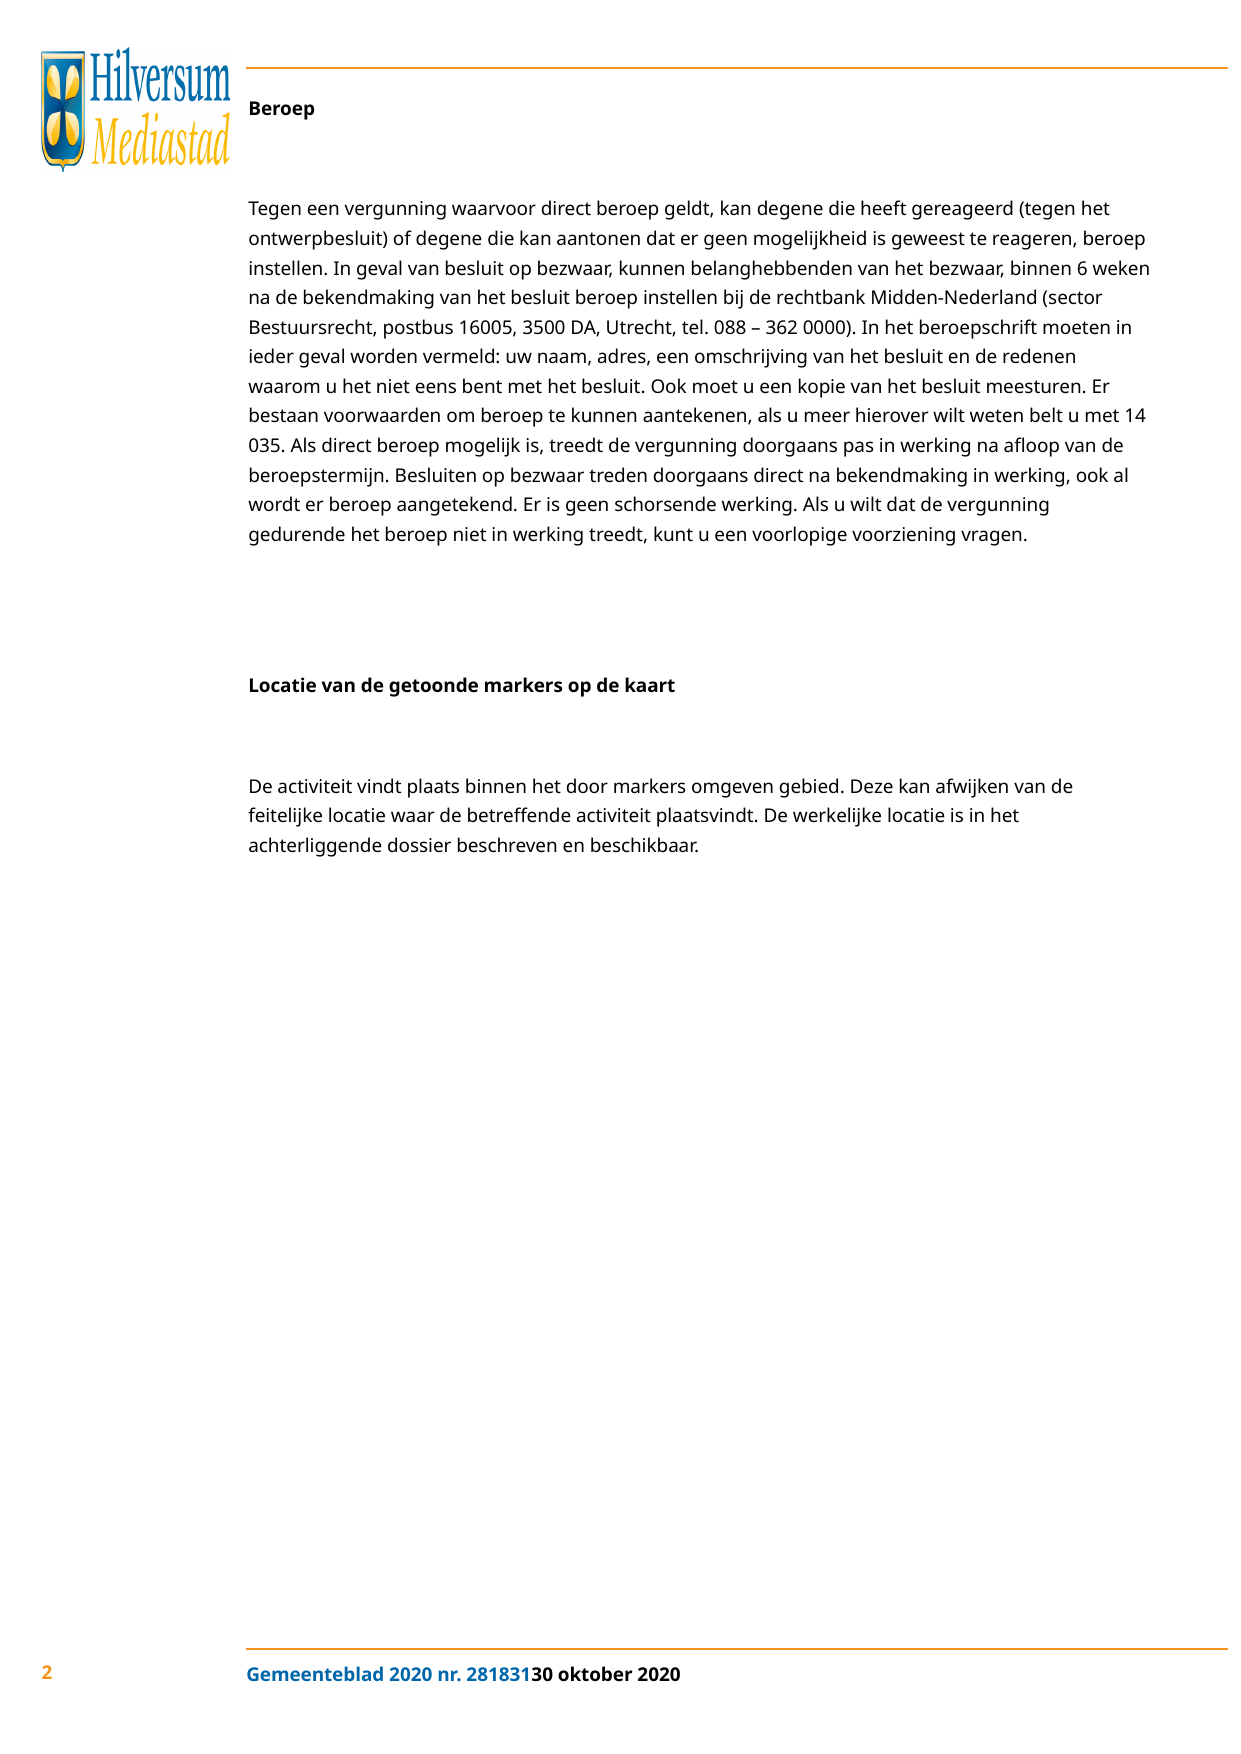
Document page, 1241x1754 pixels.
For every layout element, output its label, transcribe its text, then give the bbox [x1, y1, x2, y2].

text De activiteit vindt plaats binnen het door markers omgeven gebied. Deze kan afwijken van de feitelijke locatie waar de betreffende activiteit plaatsvindt. De werkelijke locatie is in het achterliggende dossier beschreven en beschikbaar. [248, 773, 1152, 858]
picture [41, 47, 231, 172]
text Beroep [248, 95, 1152, 121]
text Locatie van de getoonde markers op de kaart [248, 672, 1152, 698]
text Tegen een vergunning waarvoor direct beroep geldt, kan degene die heeft gereageerd (tegen het ontwerpbesluit) of degene die kan aantonen dat er geen mogelijkheid is geweest te reageren, beroep instellen. In geval van besluit op bezwaar, kunnen belanghebbenden van het bezwaar, binnen 6 weken na de bekendmaking van het besluit beroep instellen bij de rechtbank Midden-Nederland (sector Bestuursrecht, postbus 16005, 3500 DA, Utrecht, tel. 088 – 362 0000). In het beroepschrift moeten in ieder geval worden vermeld: uw naam, adres, een omschrijving van het besluit en de redenen waarom u het niet eens bent met het besluit. Ook moet u een kopie van het besluit meesturen. Er bestaan voorwaarden om beroep te kunnen aantekenen, als u meer hierover wilt weten belt u met 14 035. Als direct beroep mogelijk is, treedt de vergunning doorgaans pas in werking na afloop van de beroepstermijn. Besluiten op bezwaar treden doorgaans direct na bekendmaking in werking, ook al wordt er beroep aangetekend. Er is geen schorsende werking. Als u wilt dat de vergunning gedurende het beroep niet in werking treedt, kunt u een voorlopige voorziening vragen. [248, 196, 1152, 547]
